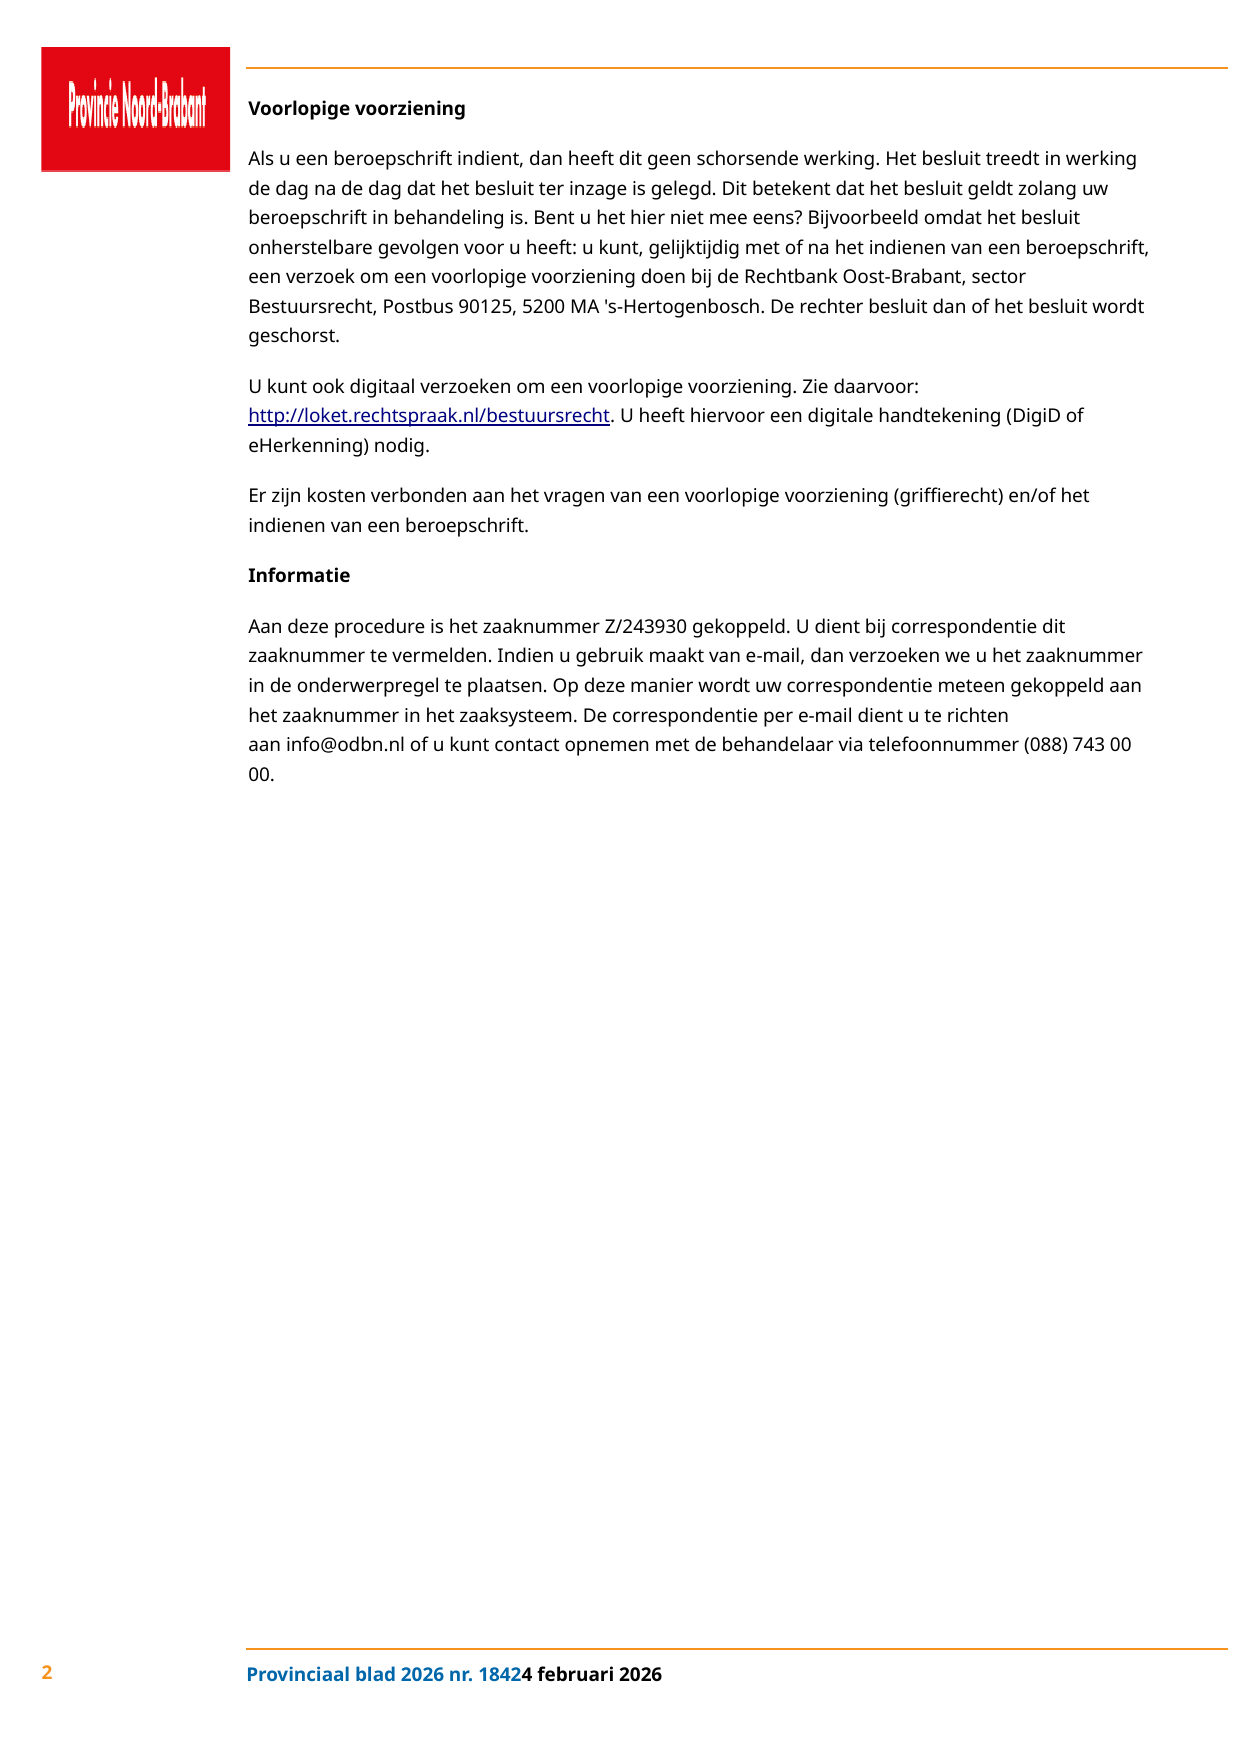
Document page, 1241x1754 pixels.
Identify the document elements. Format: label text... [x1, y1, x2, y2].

text U kunt ook digitaal verzoeken om een voorlopige voorziening. Zie daarvoor: http://loket.rechtspraak.nl/bestuursrecht. U heeft hiervoor een digitale handtekening (DigiD of eHerkenning) nodig. [248, 373, 1152, 458]
text Aan deze procedure is het zaaknummer Z/243930 gekoppeld. U dient bij correspondentie dit zaaknummer te vermelden. Indien u gebruik maakt van e-mail, dan verzoeken we u het zaaknummer in de onderwerpregel te plaatsen. Op deze manier wordt uw correspondentie meteen gekoppeld aan het zaaknummer in het zaaksysteem. De correspondentie per e-mail dient u te richten aan info@odbn.nl of u kunt contact opnemen met de behandelaar via telefoonnummer (088) 743 00 00. [248, 613, 1152, 787]
text Als u een beroepschrift indient, dan heeft dit geen schorsende werking. Het besluit treedt in werking de dag na de dag dat het besluit ter inzage is gelegd. Dit betekent dat het besluit geldt zolang uw beroepschrift in behandeling is. Bent u het hier niet mee eens? Bijvoorbeeld omdat het besluit onherstelbare gevolgen voor u heeft: u kunt, gelijktijdig met of na het indienen van een beroepschrift, een verzoek om een voorlopige voorziening doen bij de Rechtbank Oost-Brabant, sector Bestuursrecht, Postbus 90125, 5200 MA 's‑Hertogenbosch. De rechter besluit dan of het besluit wordt geschorst. [248, 145, 1152, 348]
picture [41, 47, 231, 172]
text Informatie [248, 563, 1152, 588]
text Voorlopige voorziening [248, 95, 1152, 121]
text Er zijn kosten verbonden aan het vragen van een voorlopige voorziening (griffierecht) en/of het indienen van een beroepschrift. [248, 483, 1152, 538]
